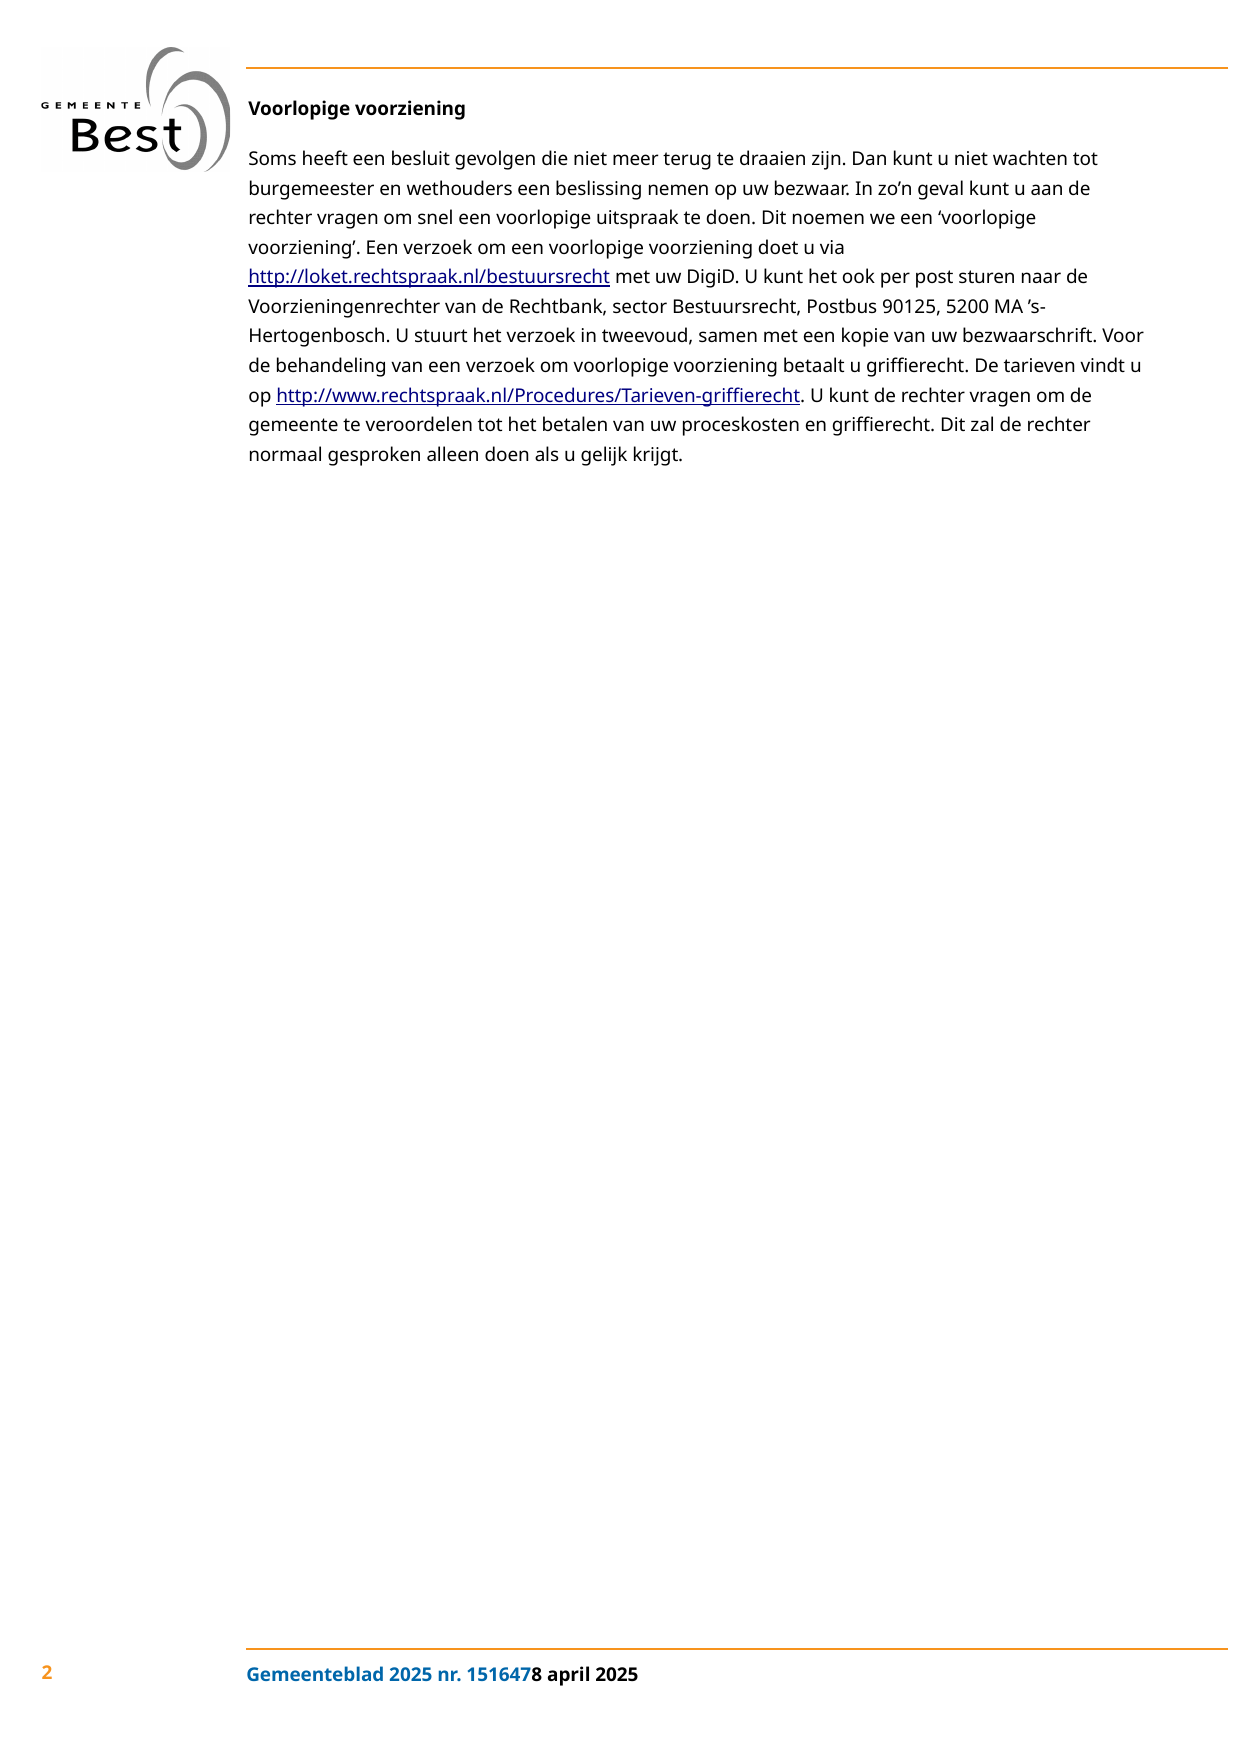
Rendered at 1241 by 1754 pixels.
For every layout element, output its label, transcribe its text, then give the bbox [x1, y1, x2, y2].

text Soms heeft een besluit gevolgen die niet meer terug te draaien zijn. Dan kunt u niet wachten tot burgemeester en wethouders een beslissing nemen op uw bezwaar. In zo’n geval kunt u aan de rechter vragen om snel een voorlopige uitspraak te doen. Dit noemen we een ‘voorlopige voorziening’. Een verzoek om een voorlopige voorziening doet u via http://loket.rechtspraak.nl/bestuursrecht met uw DigiD. U kunt het ook per post sturen naar de Voorzieningenrechter van de Rechtbank, sector Bestuursrecht, Postbus 90125, 5200 MA ’s-Hertogenbosch. U stuurt het verzoek in tweevoud, samen met een kopie van uw bezwaarschrift. Voor de behandeling van een verzoek om voorlopige voorziening betaalt u griffierecht. De tarieven vindt u op http://www.rechtspraak.nl/Procedures/Tarieven-griffierecht. U kunt de rechter vragen om de gemeente te veroordelen tot het betalen van uw proceskosten en griffierecht. Dit zal de rechter normaal gesproken alleen doen als u gelijk krijgt. [248, 145, 1152, 467]
text Voorlopige voorziening [248, 95, 1152, 121]
picture [41, 47, 231, 172]
